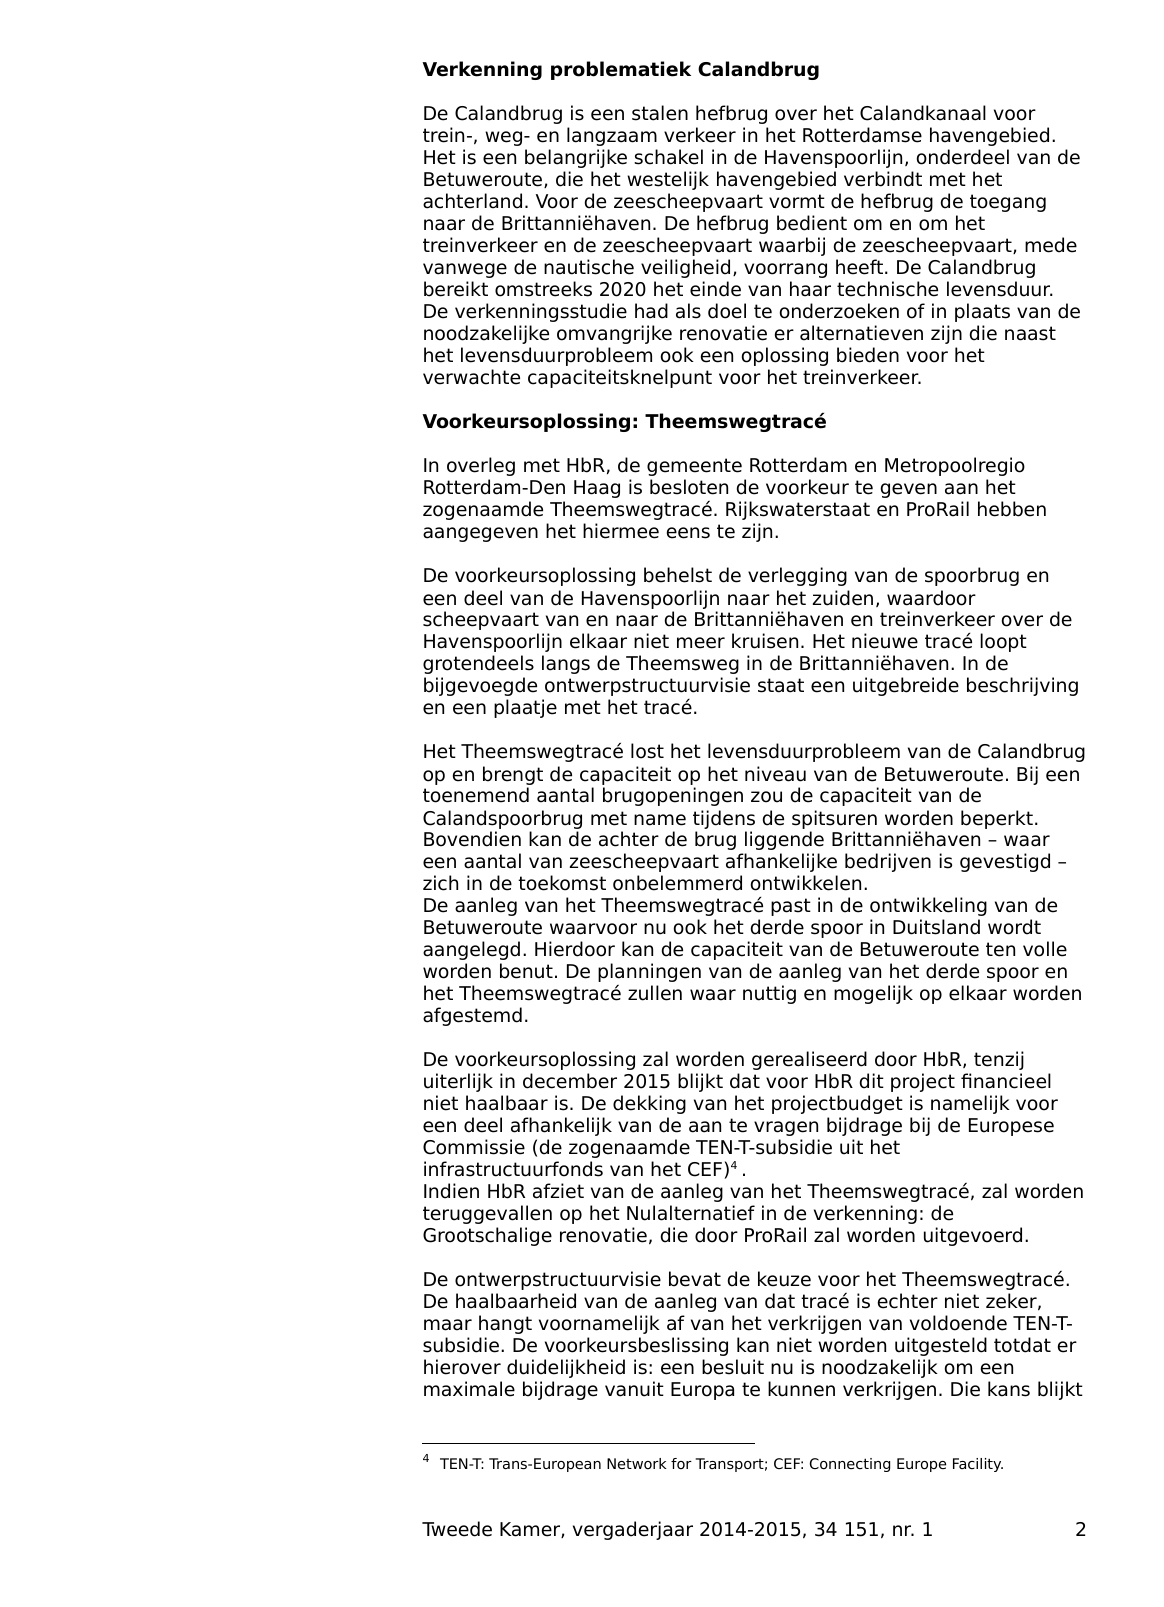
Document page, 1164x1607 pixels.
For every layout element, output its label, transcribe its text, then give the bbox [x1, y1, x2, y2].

text De voorkeursoplossing behelst de verlegging van de spoorbrug en een deel van de Havenspoorlijn naar het zuiden, waardoor scheepvaart van en naar de Brittanniëhaven en treinverkeer over de Havenspoorlijn elkaar niet meer kruisen. Het nieuwe tracé loopt grotendeels langs de Theemsweg in de Brittanniëhaven. In de bijgevoegde ontwerpstructuurvisie staat een uitgebreide beschrijving en een plaatje met het tracé. [422, 565, 1087, 719]
subtitle Voorkeursoplossing: Theemswegtracé [422, 411, 1087, 433]
text De Calandbrug is een stalen hefbrug over het Calandkanaal voor trein-, weg- en langzaam verkeer in het Rotterdamse havengebied. Het is een belangrijke schakel in de Havenspoorlijn, onderdeel van de Betuweroute, die het westelijk havengebied verbindt met het achterland. Voor de zeescheepvaart vormt de hefbrug de toegang naar de Brittanniëhaven. De hefbrug bedient om en om het treinverkeer en de zeescheepvaart waarbij de zeescheepvaart, mede vanwege de nautische veiligheid, voorrang heeft. De Calandbrug bereikt omstreeks 2020 het einde van haar technische levensduur. [422, 103, 1087, 301]
text De voorkeursoplossing zal worden gerealiseerd door HbR, tenzij uiterlijk in december 2015 blijkt dat voor HbR dit project financieel niet haalbaar is. De dekking van het projectbudget is namelijk voor een deel afhankelijk van de aan te vragen bijdrage bij de Europese Commissie (de zogenaamde TEN-T-subsidie uit het infrastructuurfonds van het CEF). [422, 1049, 1087, 1181]
text In overleg met HbR, de gemeente Rotterdam en Metropoolregio Rotterdam-Den Haag is besloten de voorkeur te geven aan het zogenaamde Theemswegtracé. Rijkswaterstaat en ProRail hebben aangegeven het hiermee eens te zijn. [422, 455, 1087, 543]
text De aanleg van het Theemswegtracé past in de ontwikkeling van de Betuweroute waarvoor nu ook het derde spoor in Duitsland wordt aangelegd. Hierdoor kan de capaciteit van de Betuweroute ten volle worden benut. De planningen van de aanleg van het derde spoor en het Theemswegtracé zullen waar nuttig en mogelijk op elkaar worden afgestemd. [422, 895, 1087, 1027]
text Indien HbR afziet van de aanleg van het Theemswegtracé, zal worden teruggevallen op het Nulalternatief in de verkenning: de Grootschalige renovatie, die door ProRail zal worden uitgevoerd. [422, 1181, 1087, 1247]
text TEN-T: Trans-European Network for Transport; CEF: Connecting Europe Facility. [422, 1452, 1087, 1474]
subtitle Verkenning problematiek Calandbrug [422, 59, 1087, 81]
text De ontwerpstructuurvisie bevat de keuze voor het Theemswegtracé. De haalbaarheid van de aanleg van dat tracé is echter niet zeker, maar hangt voornamelijk af van het verkrijgen van voldoende TEN-T-subsidie. De voorkeursbeslissing kan niet worden uitgesteld totdat er hierover duidelijkheid is: een besluit nu is noodzakelijk om een maximale bijdrage vanuit Europa te kunnen verkrijgen. Die kans blijkt [422, 1269, 1087, 1401]
text Het Theemswegtracé lost het levensduurprobleem van de Calandbrug op en brengt de capaciteit op het niveau van de Betuweroute. Bij een toenemend aantal brugopeningen zou de capaciteit van de Calandspoorbrug met name tijdens de spitsuren worden beperkt. Bovendien kan de achter de brug liggende Brittanniëhaven – waar een aantal van zeescheepvaart afhankelijke bedrijven is gevestigd – zich in de toekomst onbelemmerd ontwikkelen. [422, 741, 1087, 895]
text De verkenningsstudie had als doel te onderzoeken of in plaats van de noodzakelijke omvangrijke renovatie er alternatieven zijn die naast het levensduurprobleem ook een oplossing bieden voor het verwachte capaciteitsknelpunt voor het treinverkeer. [422, 301, 1087, 389]
